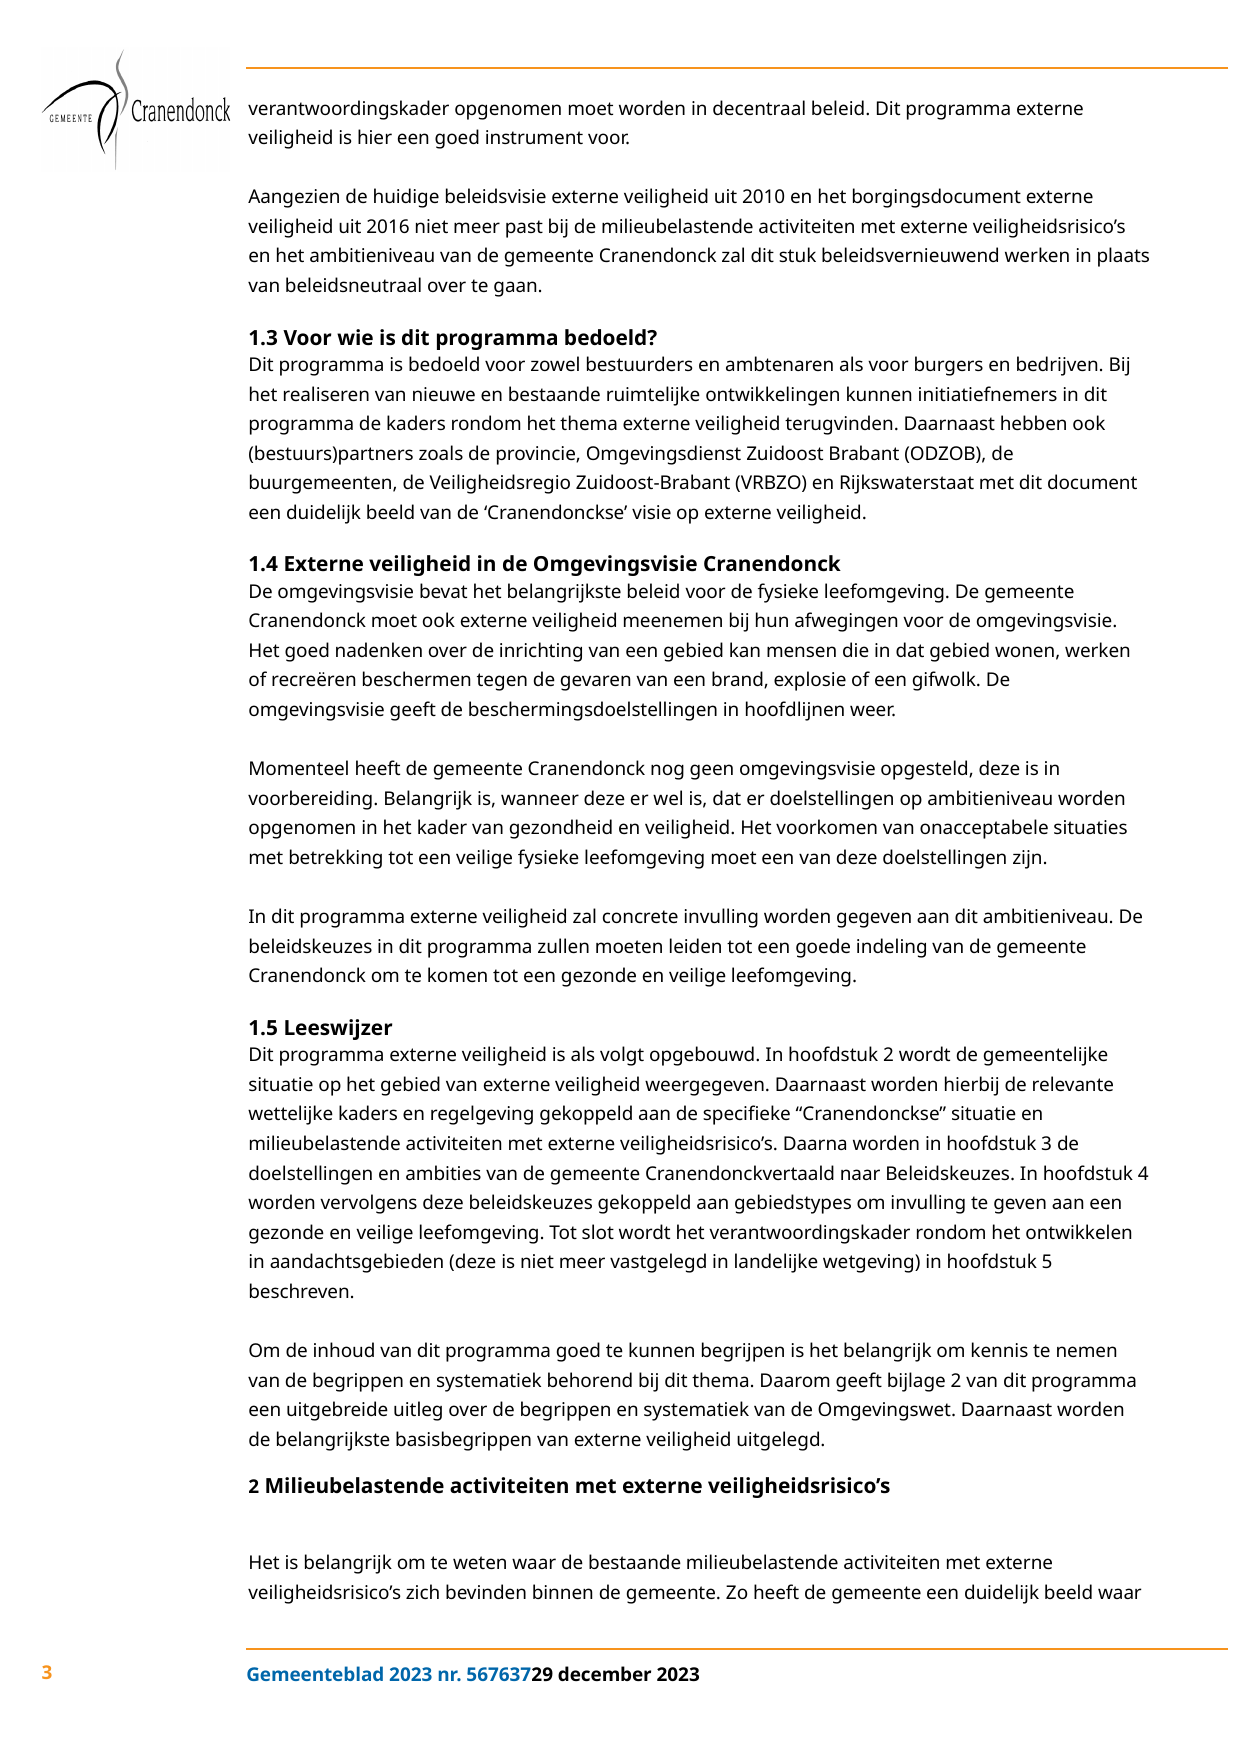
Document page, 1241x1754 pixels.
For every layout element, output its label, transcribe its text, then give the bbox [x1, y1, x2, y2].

text Om de inhoud van dit programma goed te kunnen begrijpen is het belangrijk om kennis te nemen van de begrippen en systematiek behorend bij dit thema. Daarom geeft bijlage 2 van dit programma een uitgebreide uitleg over de begrippen en systematiek van de Omgevingswet. Daarnaast worden de belangrijkste basisbegrippen van externe veiligheid uitgelegd. [248, 1337, 1152, 1452]
text Aangezien de huidige beleidsvisie externe veiligheid uit 2010 en het borgingsdocument externe veiligheid uit 2016 niet meer past bij de milieubelastende activiteiten met externe veiligheidsrisico’s en het ambitieniveau van de gemeente Cranendonck zal dit stuk beleidsvernieuwend werken in plaats van beleidsneutraal over te gaan. [248, 183, 1152, 298]
text 1.4 Externe veiligheid in de Omgevingsvisie Cranendonck [248, 549, 1152, 578]
text De omgevingsvisie bevat het belangrijkste beleid voor de fysieke leefomgeving. De gemeente Cranendonck moet ook externe veiligheid meenemen bij hun afwegingen voor de omgevingsvisie. Het goed nadenken over de inrichting van een gebied kan mensen die in dat gebied wonen, werken of recreëren beschermen tegen de gevaren van een brand, explosie of een gifwolk. De omgevingsvisie geeft de beschermingsdoelstellingen in hoofdlijnen weer. [248, 578, 1152, 722]
picture [41, 47, 231, 172]
text Momenteel heeft de gemeente Cranendonck nog geen omgevingsvisie opgesteld, deze is in voorbereiding. Belangrijk is, wanneer deze er wel is, dat er doelstellingen op ambitieniveau worden opgenomen in het kader van gezondheid en veiligheid. Het voorkomen van onacceptabele situaties met betrekking tot een veilige fysieke leefomgeving moet een van deze doelstellingen zijn. [248, 755, 1152, 870]
text 1.3 Voor wie is dit programma bedoeld? [248, 323, 1152, 351]
text verantwoordingskader opgenomen moet worden in decentraal beleid. Dit programma externe veiligheid is hier een goed instrument voor. [248, 95, 1152, 150]
text Dit programma is bedoeld voor zowel bestuurders en ambtenaren als voor burgers en bedrijven. Bij het realiseren van nieuwe en bestaande ruimtelijke ontwikkelingen kunnen initiatiefnemers in dit programma de kaders rondom het thema externe veiligheid terugvinden. Daarnaast hebben ook (bestuurs)partners zoals de provincie, Omgevingsdienst Zuidoost Brabant (ODZOB), de buurgemeenten, de Veiligheidsregio Zuidoost-Brabant (VRBZO) en Rijkswaterstaat met dit document een duidelijk beeld van de ‘Cranendonckse’ visie op externe veiligheid. [248, 351, 1152, 525]
text Dit programma externe veiligheid is als volgt opgebouwd. In hoofdstuk 2 wordt de gemeentelijke situatie op het gebied van externe veiligheid weergegeven. Daarnaast worden hierbij de relevante wettelijke kaders en regelgeving gekoppeld aan de specifieke “Cranendonckse” situatie en milieubelastende activiteiten met externe veiligheidsrisico’s. Daarna worden in hoofdstuk 3 de doelstellingen en ambities van de gemeente Cranendonckvertaald naar Beleidskeuzes. In hoofdstuk 4 worden vervolgens deze beleidskeuzes gekoppeld aan gebiedstypes om invulling te geven aan een gezonde en veilige leefomgeving. Tot slot wordt het verantwoordingskader rondom het ontwikkelen in aandachtsgebieden (deze is niet meer vastgelegd in landelijke wetgeving) in hoofdstuk 5 beschreven. [248, 1041, 1152, 1304]
text Het is belangrijk om te weten waar de bestaande milieubelastende activiteiten met externe veiligheidsrisico’s zich bevinden binnen de gemeente. Zo heeft de gemeente een duidelijk beeld waar [248, 1549, 1152, 1604]
text 1.5 Leeswijzer [248, 1013, 1152, 1041]
text 2 Milieubelastende activiteiten met externe veiligheidsrisico’s [248, 1472, 1152, 1500]
text In dit programma externe veiligheid zal concrete invulling worden gegeven aan dit ambitieniveau. De beleidskeuzes in dit programma zullen moeten leiden tot een goede indeling van de gemeente Cranendonck om te komen tot een gezonde en veilige leefomgeving. [248, 903, 1152, 988]
